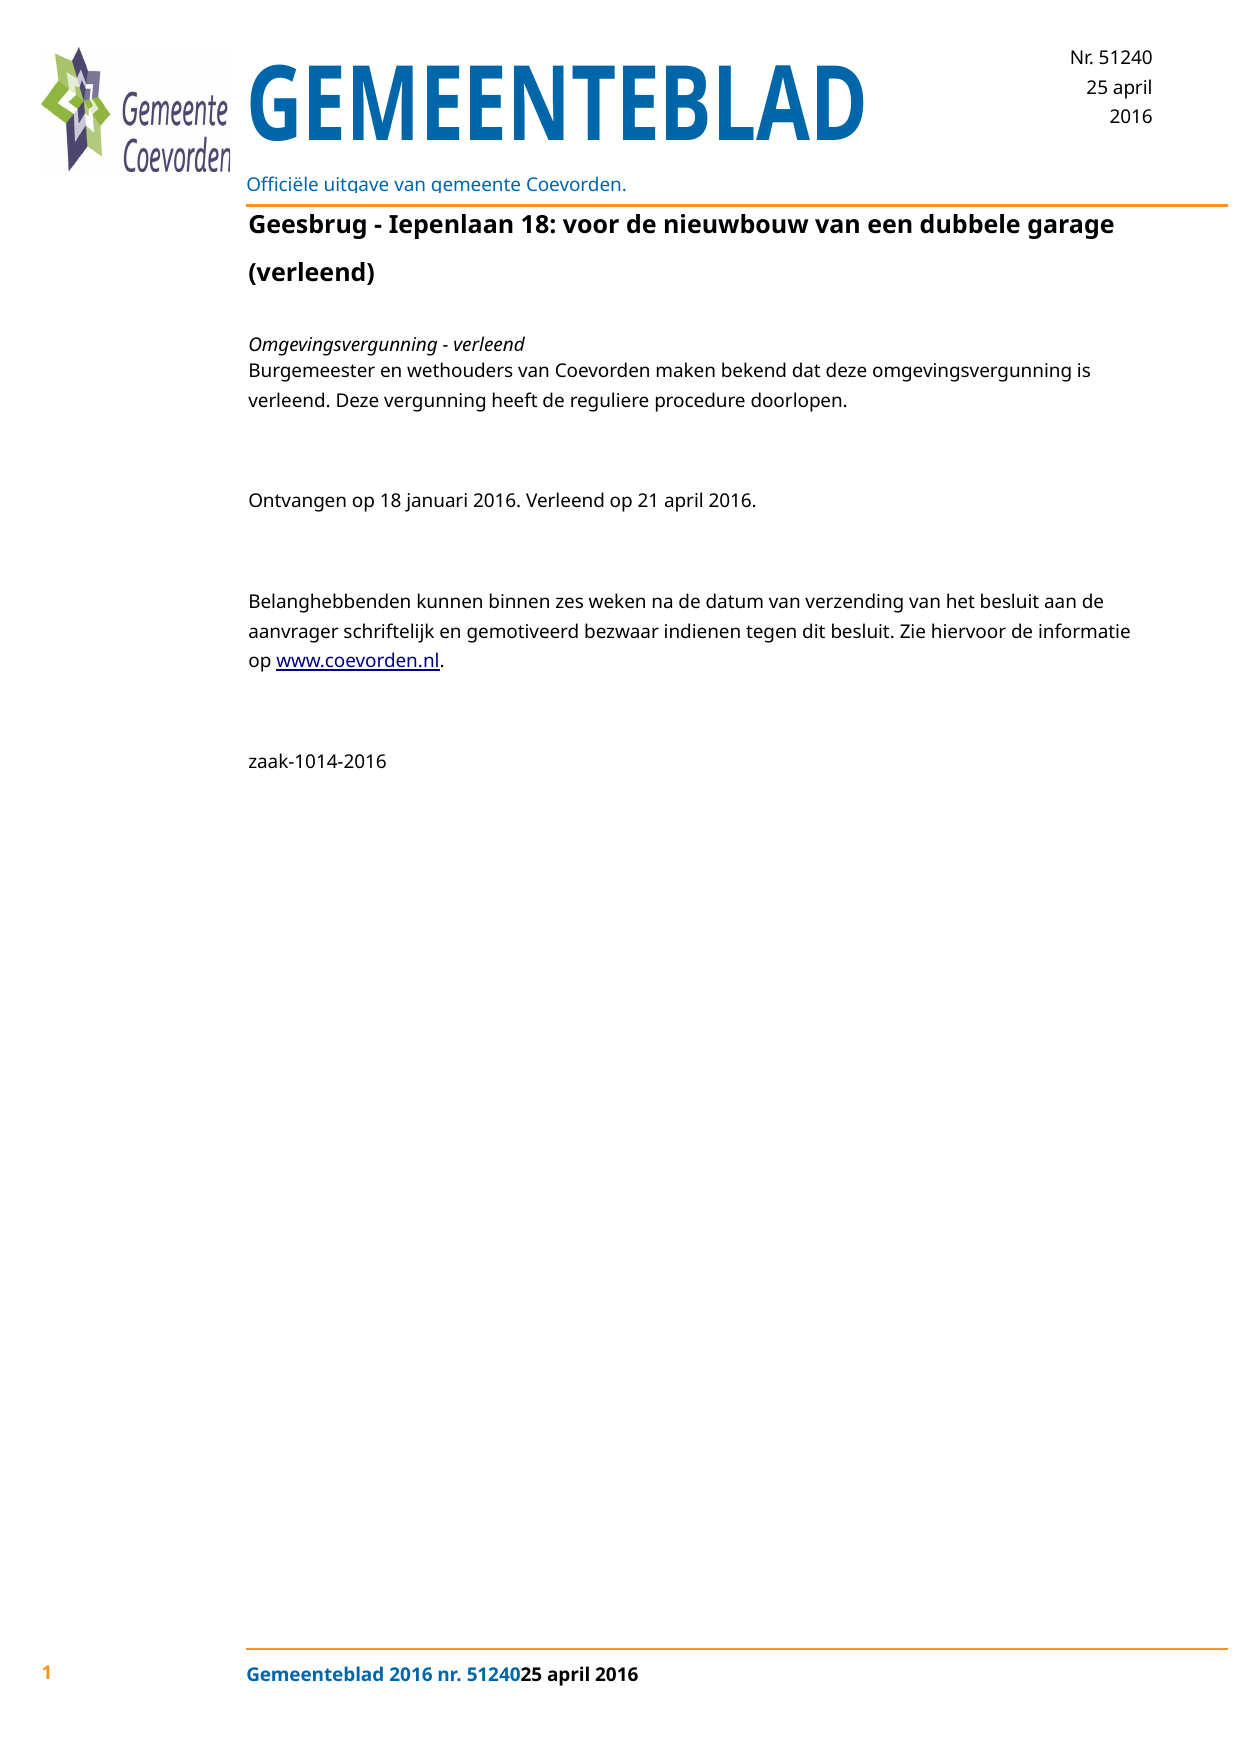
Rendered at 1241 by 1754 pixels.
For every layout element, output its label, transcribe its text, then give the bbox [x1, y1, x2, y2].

picture [41, 47, 231, 172]
text Omgevingsvergunning - verleend [248, 331, 1152, 357]
text Belanghebbenden kunnen binnen zes weken na de datum van verzending van het besluit aan de aanvrager schriftelijk en gemotiveerd bezwaar indienen tegen dit besluit. Zie hiervoor de informatie op www.coevorden.nl. [248, 588, 1152, 673]
text Geesbrug - Iepenlaan 18: voor de nieuwbouw van een dubbele garage (verleend) [248, 207, 1152, 288]
text zaak-1014-2016 [248, 748, 1152, 774]
text Ontvangen op 18 januari 2016. Verleend op 21 april 2016. [248, 488, 1152, 513]
text Burgemeester en wethouders van Coevorden maken bekend dat deze omgevingsvergunning is verleend. Deze vergunning heeft de reguliere procedure doorlopen. [248, 357, 1152, 412]
